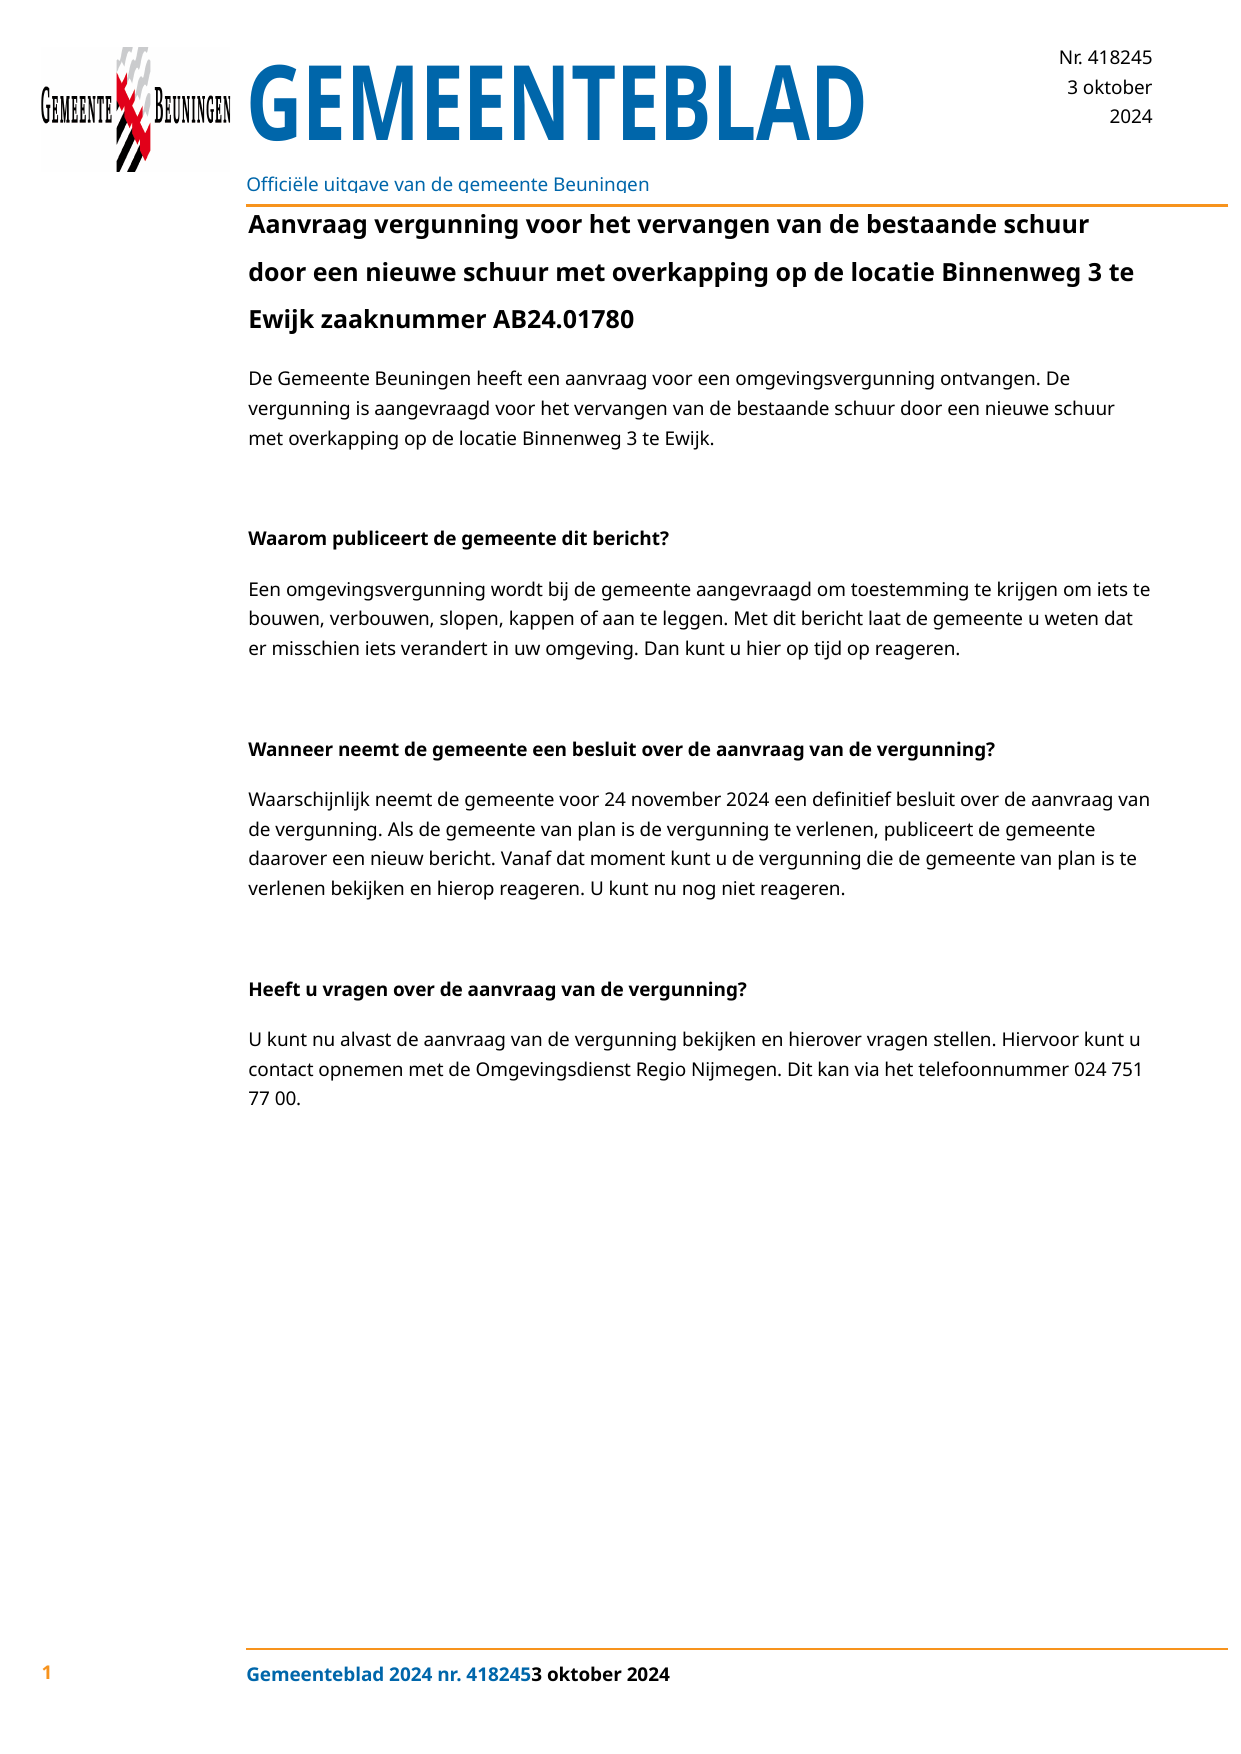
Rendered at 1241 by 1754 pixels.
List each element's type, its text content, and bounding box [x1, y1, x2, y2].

text De Gemeente Beuningen heeft een aanvraag voor een omgevingsvergunning ontvangen. De vergunning is aangevraagd voor het vervangen van de bestaande schuur door een nieuwe schuur met overkapping op de locatie Binnenweg 3 te Ewijk. [248, 366, 1152, 450]
picture [41, 47, 231, 172]
text U kunt nu alvast de aanvraag van de vergunning bekijken en hierover vragen stellen. Hiervoor kunt u contact opnemen met de Omgevingsdienst Regio Nijmegen. Dit kan via het telefoonnummer 024 751 77 00. [248, 1026, 1152, 1111]
text Een omgevingsvergunning wordt bij de gemeente aangevraagd om toestemming te krijgen om iets te bouwen, verbouwen, slopen, kappen of aan te leggen. Met dit bericht laat de gemeente u weten dat er misschien iets verandert in uw omgeving. Dan kunt u hier op tijd op reageren. [248, 576, 1152, 661]
text Aanvraag vergunning voor het vervangen van de bestaande schuur door een nieuwe schuur met overkapping op de locatie Binnenweg 3 te Ewijk zaaknummer AB24.01780 [248, 207, 1152, 336]
text Wanneer neemt de gemeente een besluit over de aanvraag van de vergunning? [248, 736, 1152, 762]
text Heeft u vragen over de aanvraag van de vergunning? [248, 976, 1152, 1002]
text Waarom publiceert de gemeente dit bericht? [248, 526, 1152, 551]
text Waarschijnlijk neemt de gemeente voor 24 november 2024 een definitief besluit over de aanvraag van de vergunning. Als de gemeente van plan is de vergunning te verlenen, publiceert de gemeente daarover een nieuw bericht. Vanaf dat moment kunt u de vergunning die de gemeente van plan is te verlenen bekijken en hierop reageren. U kunt nu nog niet reageren. [248, 786, 1152, 901]
